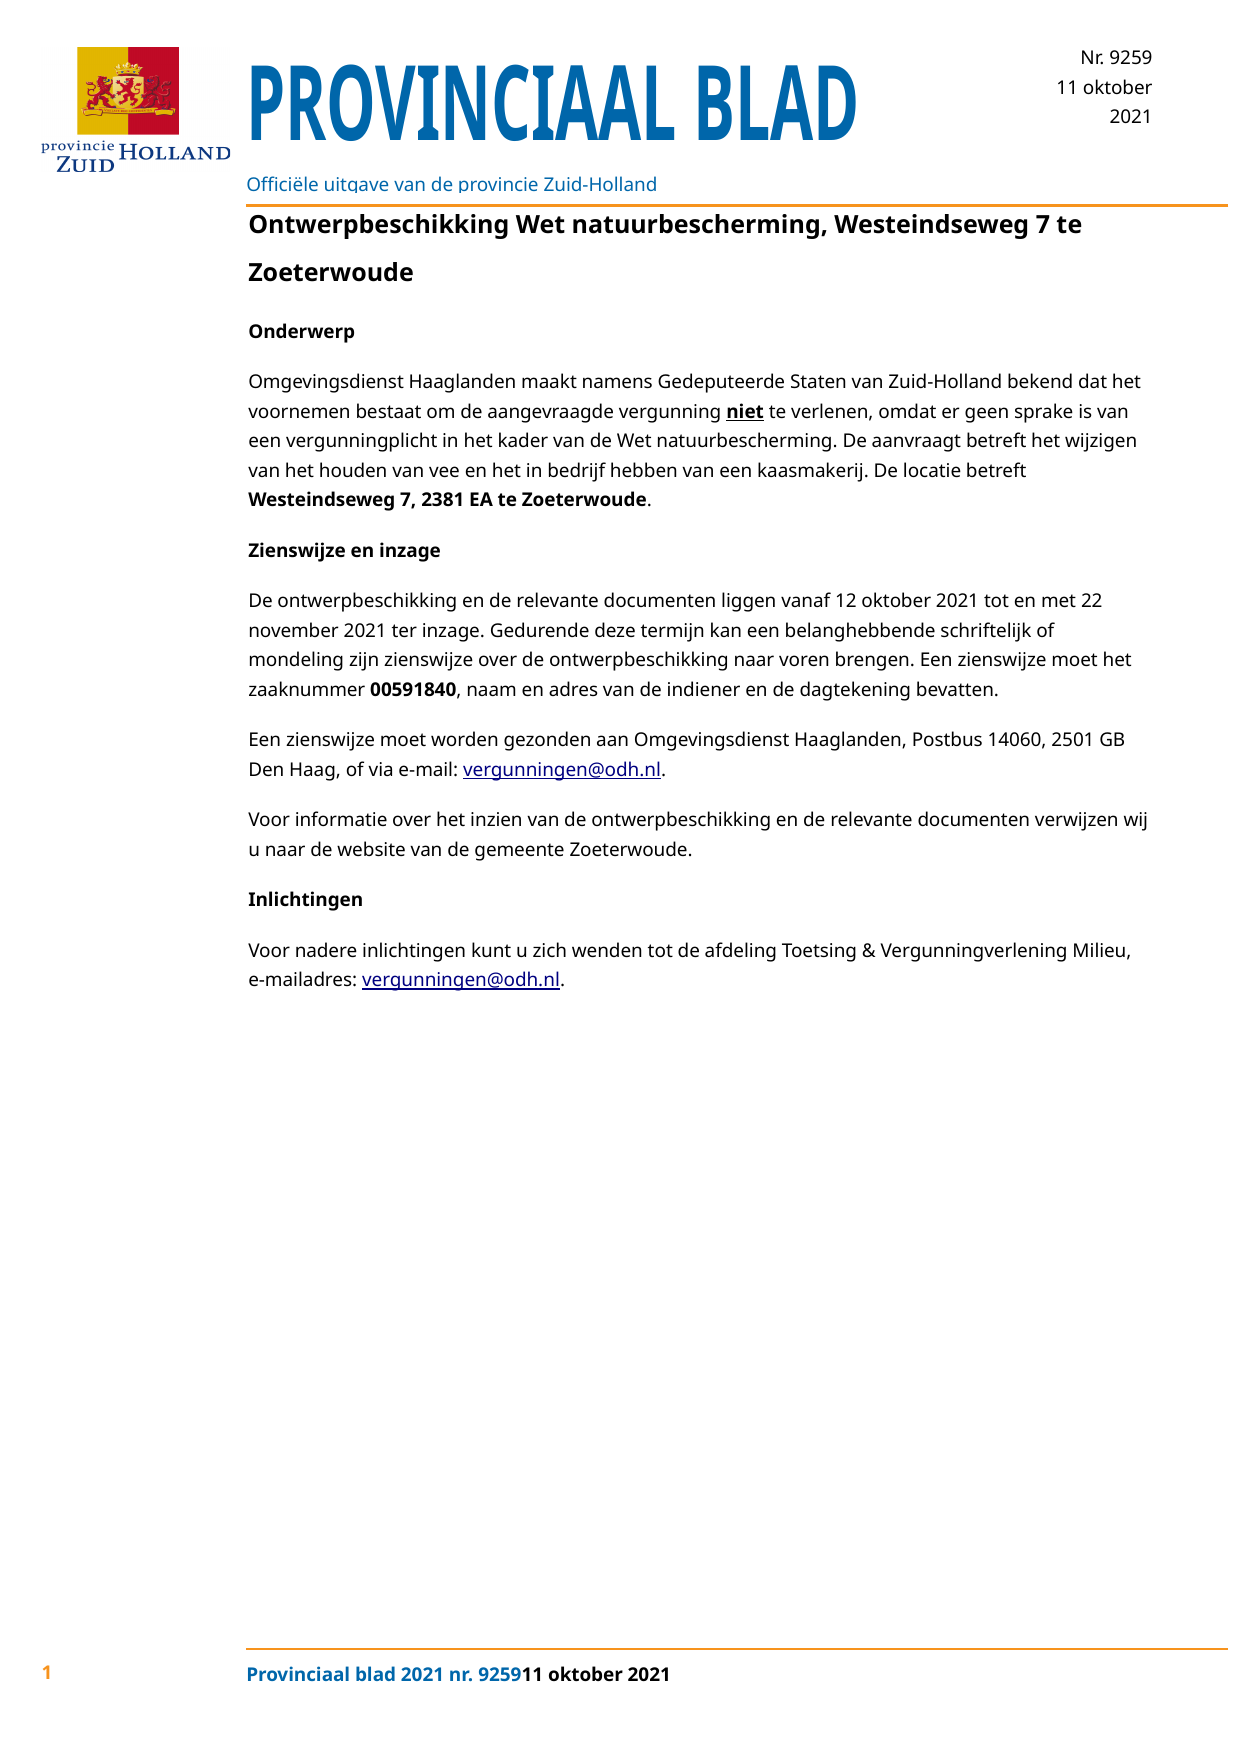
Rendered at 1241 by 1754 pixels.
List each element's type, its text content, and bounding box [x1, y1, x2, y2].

picture [41, 47, 231, 172]
text Voor informatie over het inzien van de ontwerpbeschikking en de relevante documenten verwijzen wij u naar de website van de gemeente Zoeterwoude. [248, 807, 1152, 862]
text Ontwerpbeschikking Wet natuurbescherming, Westeindseweg 7 te Zoeterwoude [248, 207, 1152, 288]
text Zienswijze en inzage [248, 537, 1152, 563]
text De ontwerpbeschikking en de relevante documenten liggen vanaf 12 oktober 2021 tot en met 22 november 2021 ter inzage. Gedurende deze termijn kan een belanghebbende schriftelijk of mondeling zijn zienswijze over de ontwerpbeschikking naar voren brengen. Een zienswijze moet het zaaknummer 00591840, naam en adres van de indiener en de dagtekening bevatten. [248, 587, 1152, 702]
text Voor nadere inlichtingen kunt u zich wenden tot de afdeling Toetsing & Vergunningverlening Milieu, e-mailadres: vergunningen@odh.nl. [248, 937, 1152, 992]
text Omgevingsdienst Haaglanden maakt namens Gedeputeerde Staten van Zuid-Holland bekend dat het voornemen bestaat om de aangevraagde vergunning niet te verlenen, omdat er geen sprake is van een vergunningplicht in het kader van de Wet natuurbescherming. De aanvraagt betreft het wijzigen van het houden van vee en het in bedrijf hebben van een kaasmakerij. De locatie betreft Westeindseweg 7, 2381 EA te Zoeterwoude. [248, 368, 1152, 512]
text Inlichtingen [248, 887, 1152, 912]
text Een zienswijze moet worden gezonden aan Omgevingsdienst Haaglanden, Postbus 14060, 2501 GB Den Haag, of via e-mail: vergunningen@odh.nl. [248, 727, 1152, 782]
text Onderwerp [248, 318, 1152, 344]
